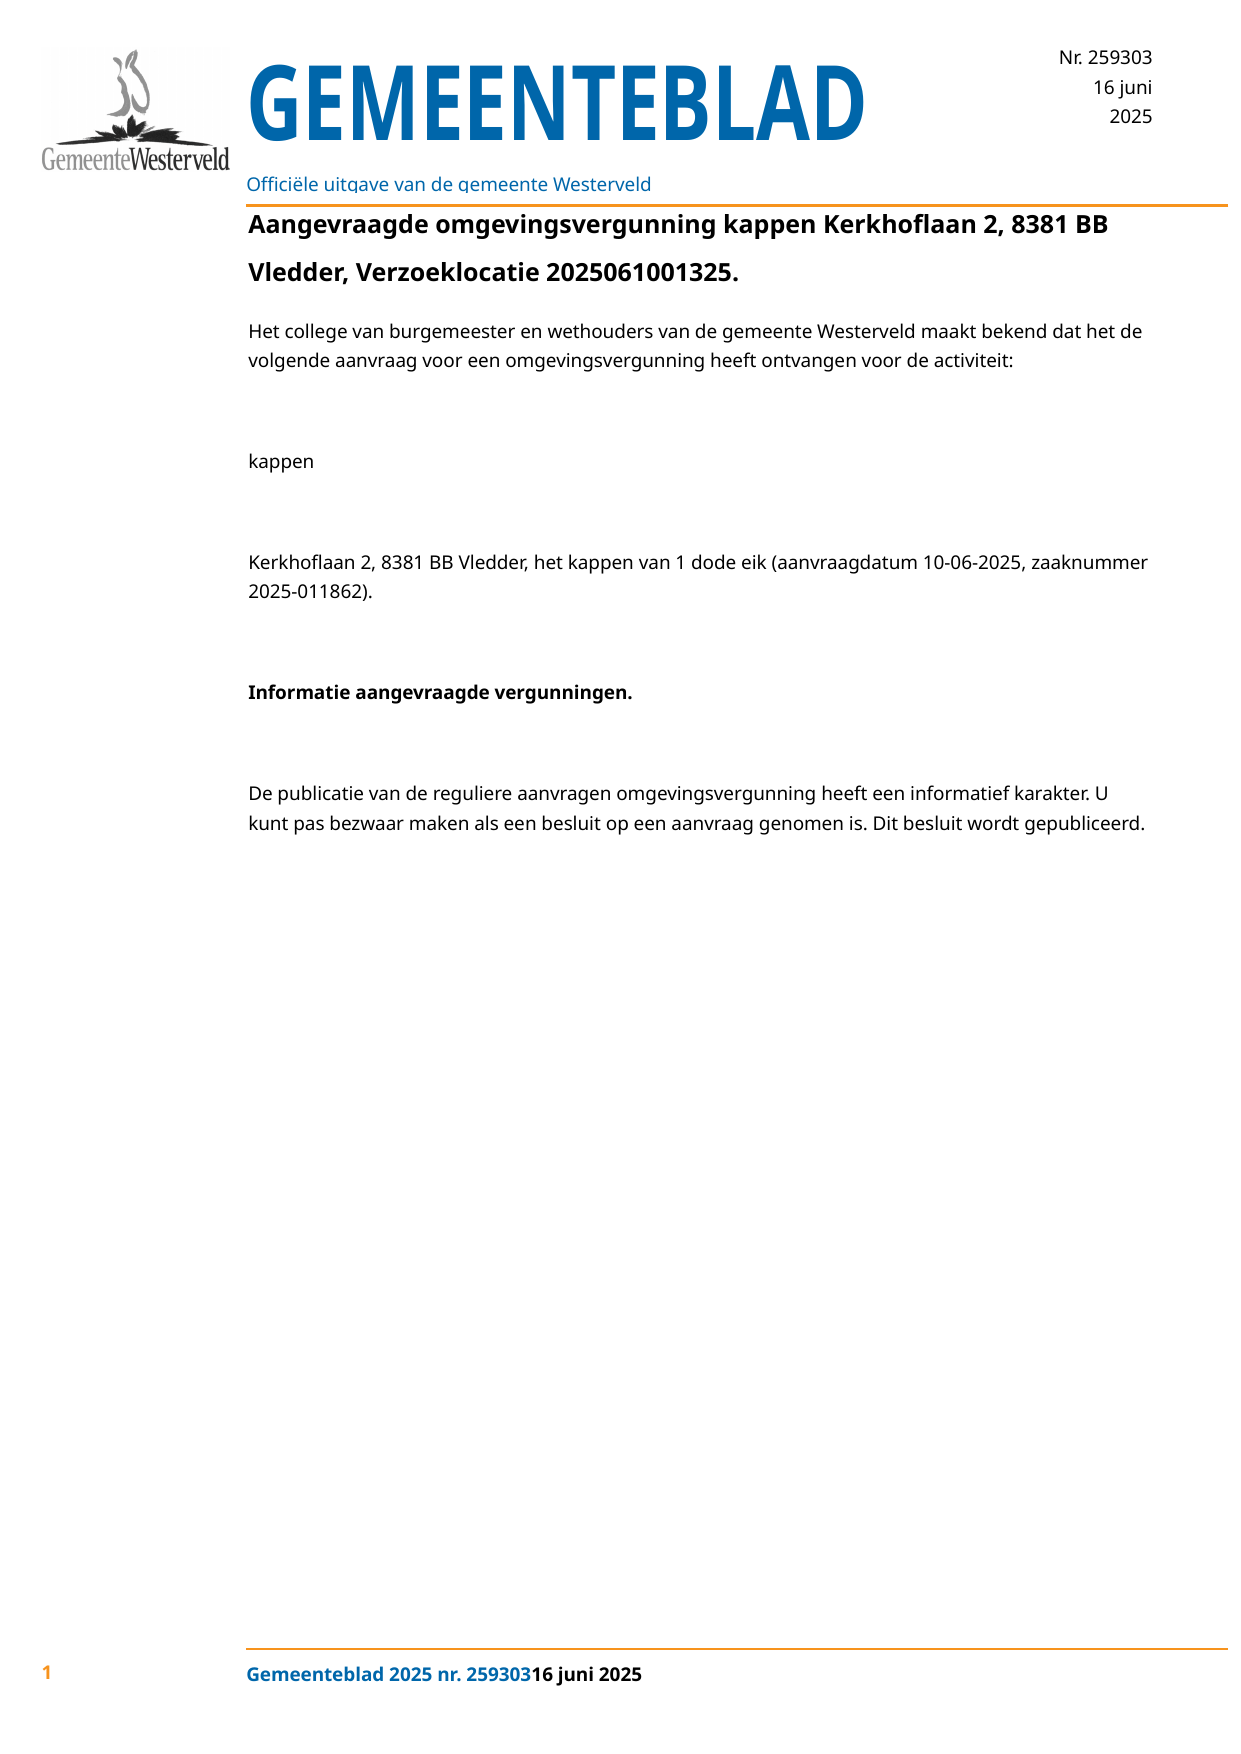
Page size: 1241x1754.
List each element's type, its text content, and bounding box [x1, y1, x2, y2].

text Het college van burgemeester en wethouders van de gemeente Westerveld maakt bekend dat het de volgende aanvraag voor een omgevingsvergunning heeft ontvangen voor de activiteit: [248, 318, 1152, 373]
picture [41, 47, 231, 172]
text kappen [248, 448, 1152, 474]
text De publicatie van de reguliere aanvragen omgevingsvergunning heeft een informatief karakter. U kunt pas bezwaar maken als een besluit op een aanvraag genomen is. Dit besluit wordt gepubliceerd. [248, 780, 1152, 836]
text Kerkhoflaan 2, 8381 BB Vledder, het kappen van 1 dode eik (aanvraagdatum 10-06-2025, zaaknummer 2025-011862). [248, 549, 1152, 604]
text Aangevraagde omgevingsvergunning kappen Kerkhoflaan 2, 8381 BB Vledder, Verzoeklocatie 2025061001325. [248, 207, 1152, 288]
text Informatie aangevraagde vergunningen. [248, 679, 1152, 705]
